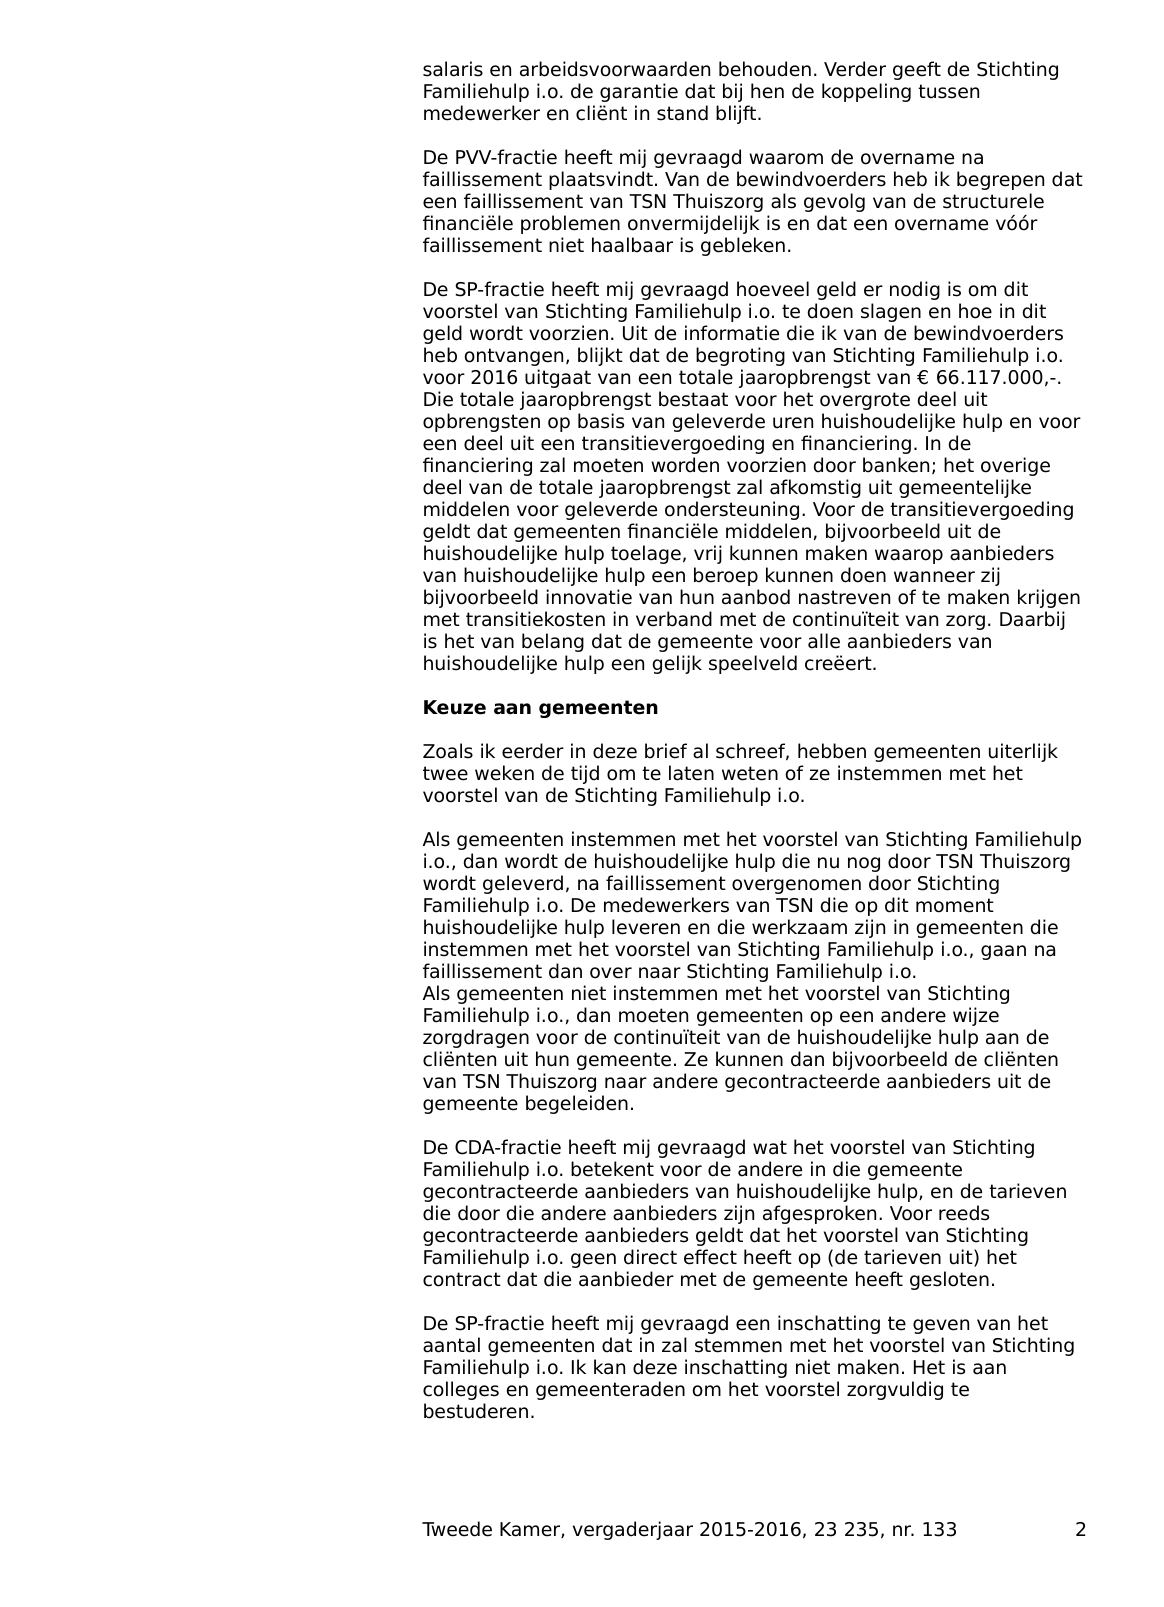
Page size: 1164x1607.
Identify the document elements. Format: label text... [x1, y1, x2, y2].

text De SP-fractie heeft mij gevraagd een inschatting te geven van het aantal gemeenten dat in zal stemmen met het voorstel van Stichting Familiehulp i.o. Ik kan deze inschatting niet maken. Het is aan colleges en gemeenteraden om het voorstel zorgvuldig te bestuderen. [422, 1313, 1087, 1423]
text salaris en arbeidsvoorwaarden behouden. Verder geeft de Stichting Familiehulp i.o. de garantie dat bij hen de koppeling tussen medewerker en cliënt in stand blijft. [422, 59, 1087, 125]
text De CDA-fractie heeft mij gevraagd wat het voorstel van Stichting Familiehulp i.o. betekent voor de andere in die gemeente gecontracteerde aanbieders van huishoudelijke hulp, en de tarieven die door die andere aanbieders zijn afgesproken. Voor reeds gecontracteerde aanbieders geldt dat het voorstel van Stichting Familiehulp i.o. geen direct effect heeft op (de tarieven uit) het contract dat die aanbieder met de gemeente heeft gesloten. [422, 1137, 1087, 1291]
text De PVV-fractie heeft mij gevraagd waarom de overname na faillissement plaatsvindt. Van de bewindvoerders heb ik begrepen dat een faillissement van TSN Thuiszorg als gevolg van de structurele financiële problemen onvermijdelijk is en dat een overname vóór faillissement niet haalbaar is gebleken. [422, 147, 1087, 257]
text Als gemeenten niet instemmen met het voorstel van Stichting Familiehulp i.o., dan moeten gemeenten op een andere wijze zorgdragen voor de continuïteit van de huishoudelijke hulp aan de cliënten uit hun gemeente. Ze kunnen dan bijvoorbeeld de cliënten van TSN Thuiszorg naar andere gecontracteerde aanbieders uit de gemeente begeleiden. [422, 983, 1087, 1115]
text Zoals ik eerder in deze brief al schreef, hebben gemeenten uiterlijk twee weken de tijd om te laten weten of ze instemmen met het voorstel van de Stichting Familiehulp i.o. [422, 741, 1087, 807]
subtitle Keuze aan gemeenten [422, 697, 1087, 719]
text Als gemeenten instemmen met het voorstel van Stichting Familiehulp i.o., dan wordt de huishoudelijke hulp die nu nog door TSN Thuiszorg wordt geleverd, na faillissement overgenomen door Stichting Familiehulp i.o. De medewerkers van TSN die op dit moment huishoudelijke hulp leveren en die werkzaam zijn in gemeenten die instemmen met het voorstel van Stichting Familiehulp i.o., gaan na faillissement dan over naar Stichting Familiehulp i.o. [422, 829, 1087, 983]
text De SP-fractie heeft mij gevraagd hoeveel geld er nodig is om dit voorstel van Stichting Familiehulp i.o. te doen slagen en hoe in dit geld wordt voorzien. Uit de informatie die ik van de bewindvoerders heb ontvangen, blijkt dat de begroting van Stichting Familiehulp i.o. voor 2016 uitgaat van een totale jaaropbrengst van € 66.117.000,-. Die totale jaaropbrengst bestaat voor het overgrote deel uit opbrengsten op basis van geleverde uren huishoudelijke hulp en voor een deel uit een transitievergoeding en financiering. In de financiering zal moeten worden voorzien door banken; het overige deel van de totale jaaropbrengst zal afkomstig uit gemeentelijke middelen voor geleverde ondersteuning. Voor de transitievergoeding geldt dat gemeenten financiële middelen, bijvoorbeeld uit de huishoudelijke hulp toelage, vrij kunnen maken waarop aanbieders van huishoudelijke hulp een beroep kunnen doen wanneer zij bijvoorbeeld innovatie van hun aanbod nastreven of te maken krijgen met transitiekosten in verband met de continuïteit van zorg. Daarbij is het van belang dat de gemeente voor alle aanbieders van huishoudelijke hulp een gelijk speelveld creëert. [422, 279, 1087, 675]
